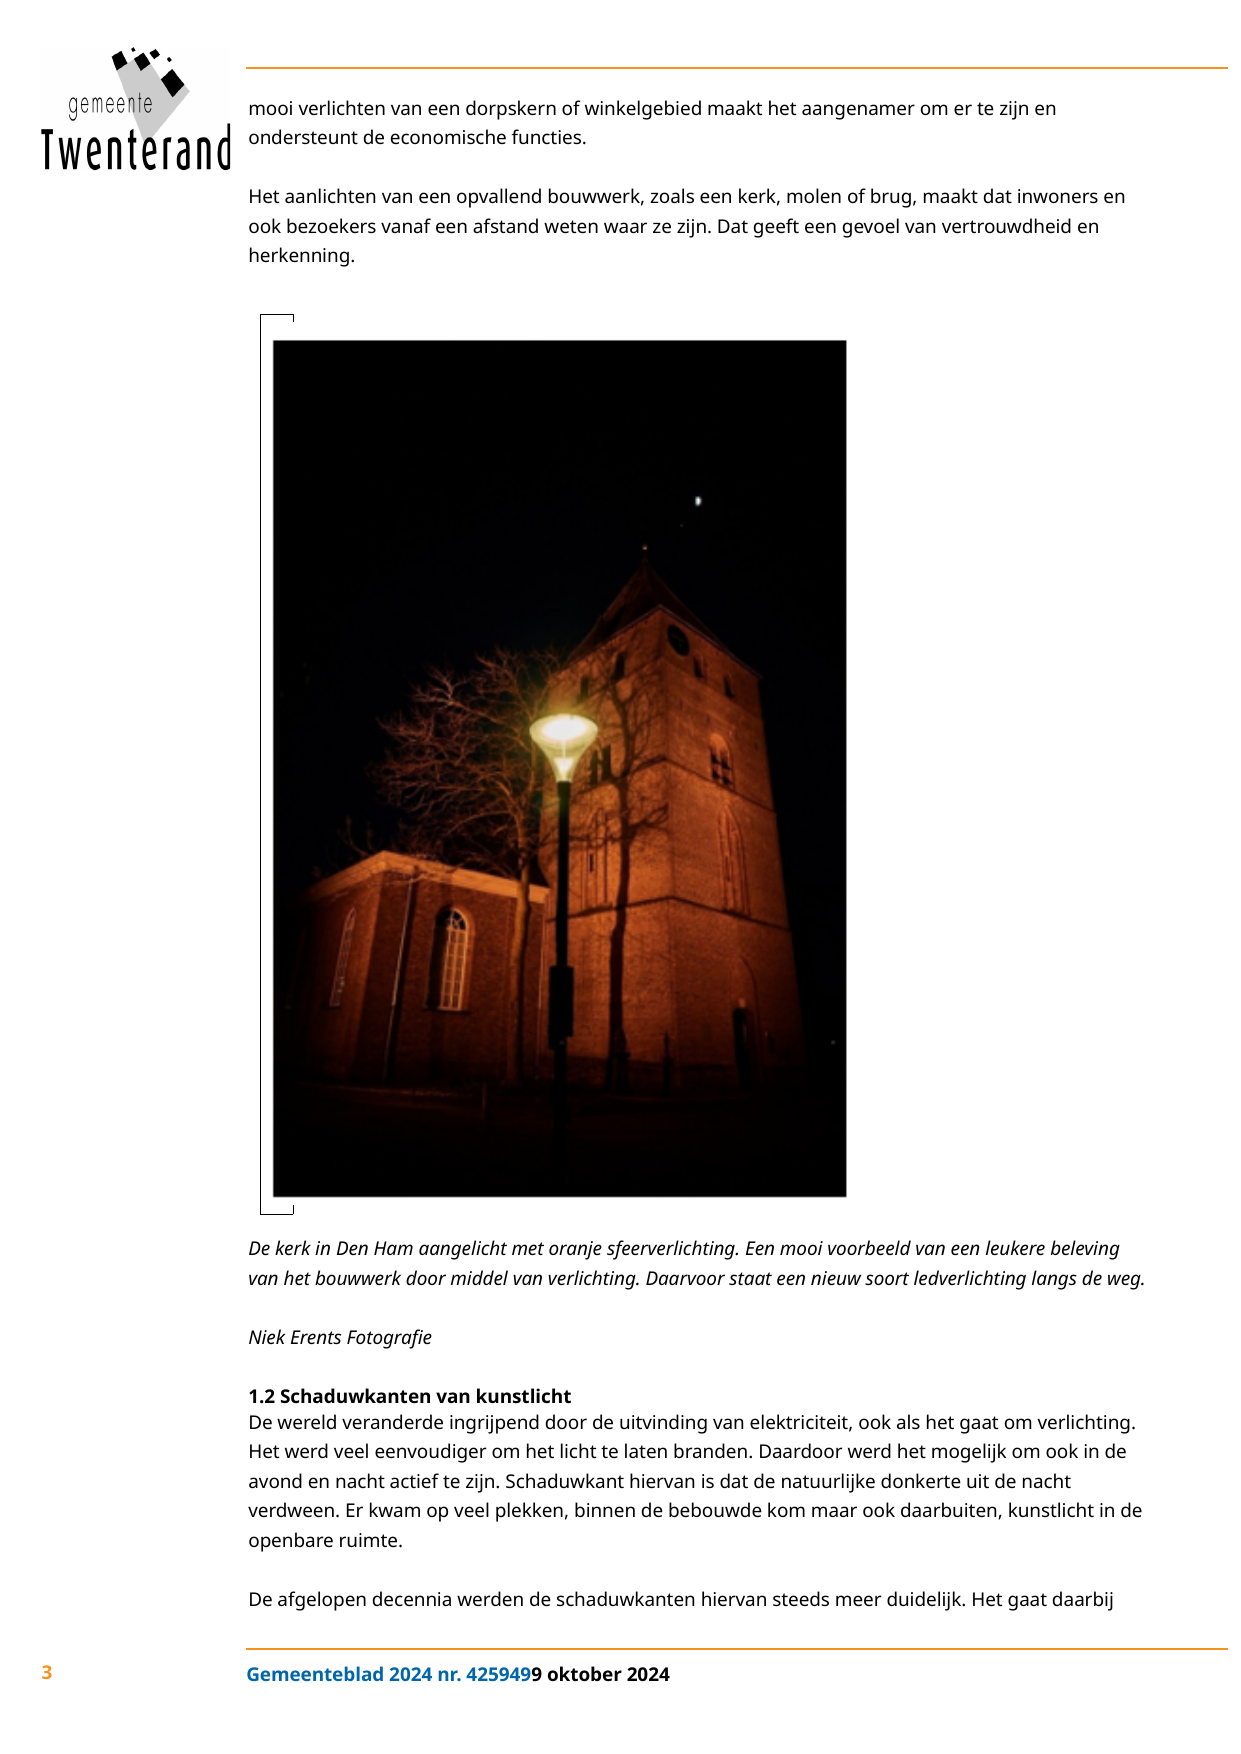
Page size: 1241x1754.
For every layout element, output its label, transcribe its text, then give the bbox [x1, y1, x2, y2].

text De afgelopen decennia werden de schaduwkanten hiervan steeds meer duidelijk. Het gaat daarbij [248, 1586, 1152, 1612]
text Niek Erents Fotografie [248, 1324, 1152, 1350]
text De kerk in Den Ham aangelicht met oranje sfeerverlichting. Een mooi voorbeeld van een leukere beleving van het bouwwerk door middel van verlichting. Daarvoor staat een nieuw soort ledverlichting langs de weg. [248, 1235, 1152, 1291]
text 1.2 Schaduwkanten van kunstlicht [248, 1383, 1152, 1409]
picture [268, 322, 860, 1205]
text Het aanlichten van een opvallend bouwwerk, zoals een kerk, molen of brug, maakt dat inwoners en ook bezoekers vanaf een afstand weten waar ze zijn. Dat geeft een gevoel van vertrouwdheid en herkenning. [248, 183, 1152, 268]
picture [41, 47, 231, 172]
text mooi verlichten van een dorpskern of winkelgebied maakt het aangenamer om er te zijn en ondersteunt de economische functies. [248, 95, 1152, 150]
text De wereld veranderde ingrijpend door de uitvinding van elektriciteit, ook als het gaat om verlichting. Het werd veel eenvoudiger om het licht te laten branden. Daardoor werd het mogelijk om ook in de avond en nacht actief te zijn. Schaduwkant hiervan is dat de natuurlijke donkerte uit de nacht verdween. Er kwam op veel plekken, binnen de bebouwde kom maar ook daarbuiten, kunstlicht in de openbare ruimte. [248, 1409, 1152, 1553]
